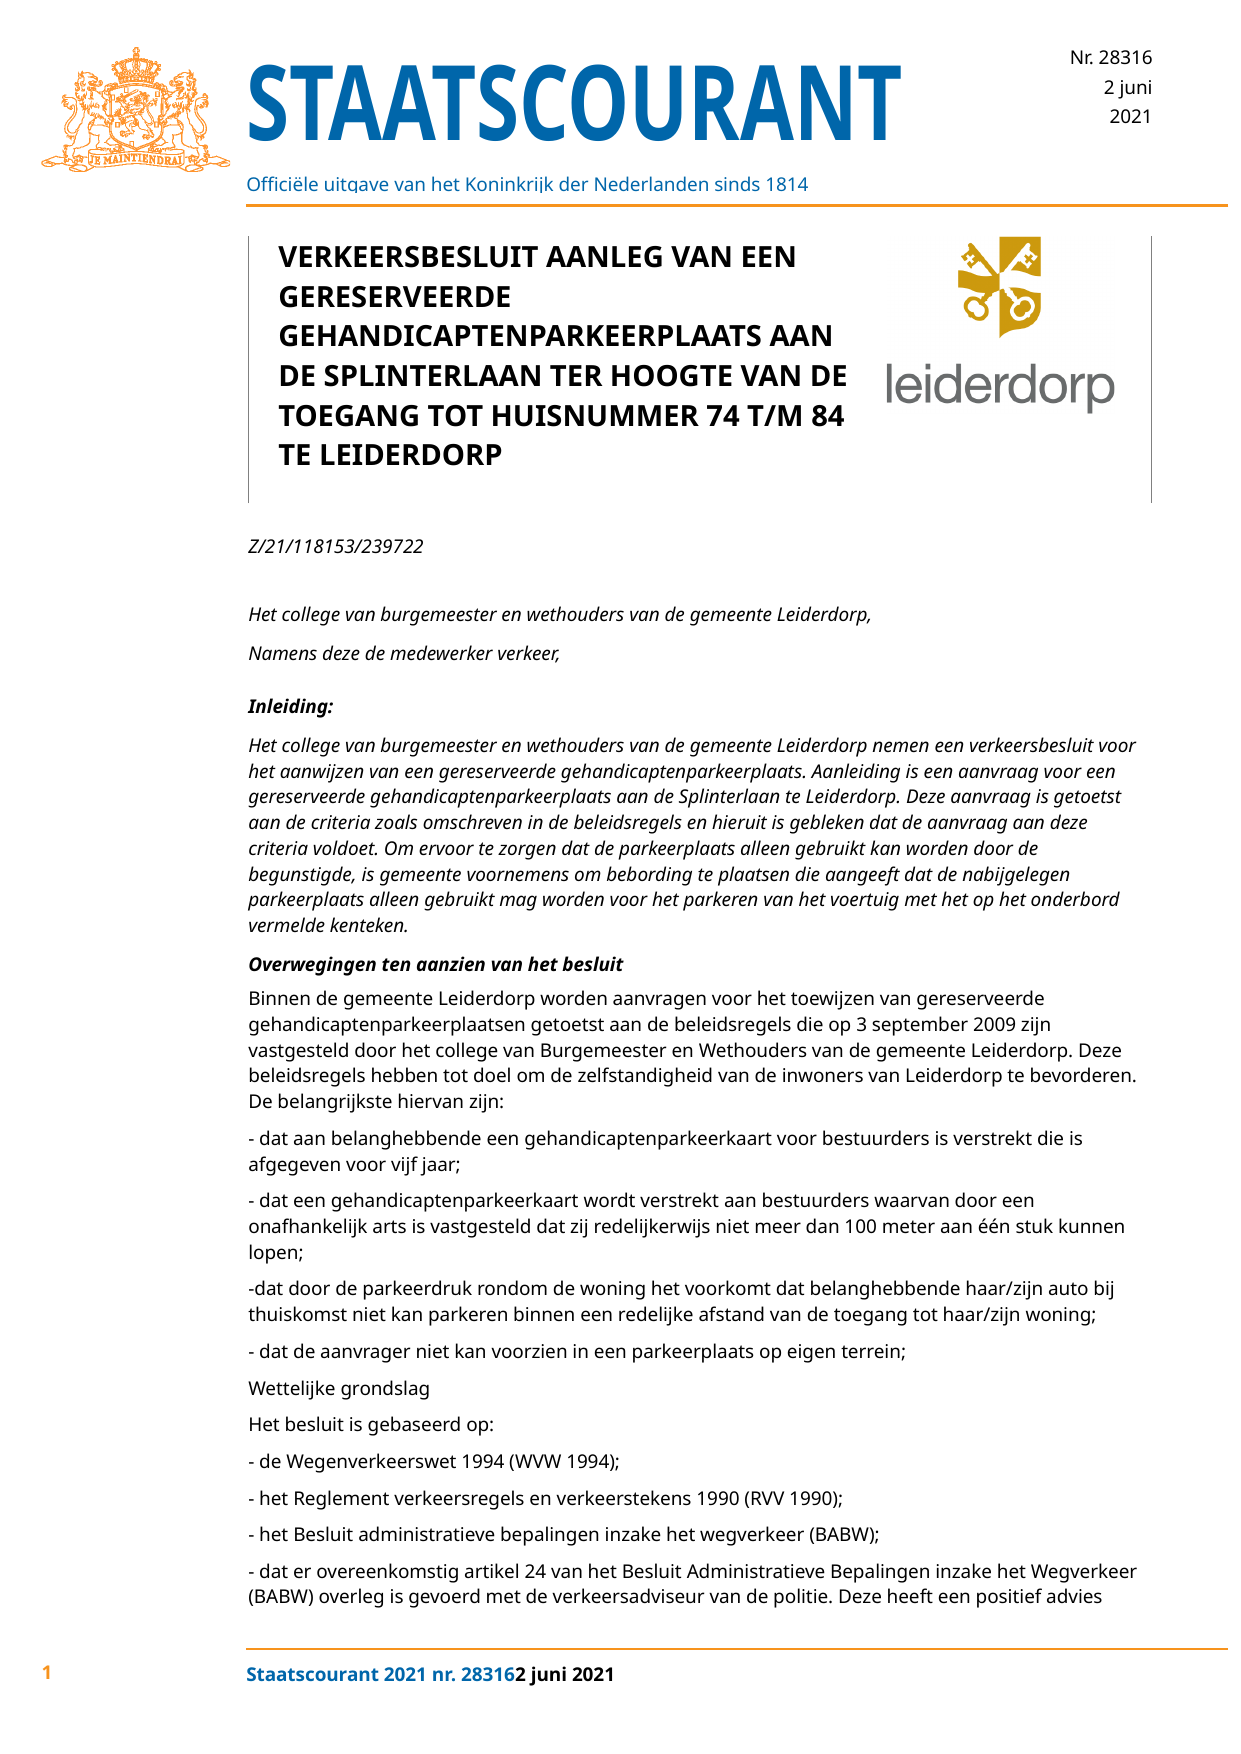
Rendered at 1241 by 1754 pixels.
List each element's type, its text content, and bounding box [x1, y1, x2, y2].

picture [41, 47, 231, 172]
text - het Besluit administratieve bepalingen inzake het wegverkeer (BABW); [248, 1521, 1152, 1547]
text - het Reglement verkeersregels en verkeerstekens 1990 (RVV 1990); [248, 1485, 1152, 1510]
text Het besluit is gebaseerd op: [248, 1411, 1152, 1437]
text -dat door de parkeerdruk rondom de woning het voorkomt dat belanghebbende haar/zijn auto bij thuiskomst niet kan parkeren binnen een redelijke afstand van de toegang tot haar/zijn woning; [248, 1276, 1152, 1327]
text Het college van burgemeester en wethouders van de gemeente Leiderdorp nemen een verkeersbesluit voor het aanwijzen van een gereserveerde gehandicaptenparkeerplaats. Aanleiding is een aanvraag voor een gereserveerde gehandicaptenparkeerplaats aan de Splinterlaan te Leiderdorp. Deze aanvraag is getoetst aan de criteria zoals omschreven in de beleidsregels en hieruit is gebleken dat de aanvraag aan deze criteria voldoet. Om ervoor te zorgen dat de parkeerplaats alleen gebruikt kan worden door de begunstigde, is gemeente voornemens om bebording te plaatsen die aangeeft dat de nabijgelegen parkeerplaats alleen gebruikt mag worden voor het parkeren van het voertuig met het op het onderbord vermelde kenteken. [248, 732, 1152, 938]
table_header [850, 236, 886, 413]
text Z/21/118153/239722 [248, 533, 1152, 559]
text Wettelijke grondslag [248, 1375, 1152, 1400]
text Het college van burgemeester en wethouders van de gemeente Leiderdorp, [248, 601, 1152, 626]
text Namens deze de medewerker verkeer, [248, 640, 1152, 666]
text - dat de aanvrager niet kan voorzien in een parkeerplaats op eigen terrein; [248, 1338, 1152, 1364]
picture [886, 236, 1115, 414]
text - de Wegenverkeerswet 1994 (WVW 1994); [248, 1448, 1152, 1474]
text Overwegingen ten aanzien van het besluit [248, 951, 1152, 977]
text - dat er overeenkomstig artikel 24 van het Besluit Administratieve Bepalingen inzake het Wegverkeer (BABW) overleg is gevoerd met de verkeersadviseur van de politie. Deze heeft een positief advies [248, 1558, 1152, 1609]
table_header [850, 414, 1151, 503]
text Inleiding: [248, 693, 1152, 718]
text Binnen de gemeente Leiderdorp worden aanvragen voor het toewijzen van gereserveerde gehandicaptenparkeerplaatsen getoetst aan de beleidsregels die op 3 september 2009 zijn vastgesteld door het college van Burgemeester en Wethouders van de gemeente Leiderdorp. Deze beleidsregels hebben tot doel om de zelfstandigheid van de inwoners van Leiderdorp te bevorderen. De belangrijkste hiervan zijn: [248, 986, 1152, 1114]
table_header VERKEERSBESLUIT AANLEG VAN EEN GERESERVEERDE GEHANDICAPTENPARKEERPLAATS AAN DE SPLINTERLAAN TER HOOGTE VAN DE TOEGANG TOT HUISNUMMER 74 T/M 84 TE LEIDERDORP [249, 236, 850, 503]
text - dat aan belanghebbende een gehandicaptenparkeerkaart voor bestuurders is verstrekt die is afgegeven voor vijf jaar; [248, 1125, 1152, 1177]
table_header [1115, 236, 1151, 413]
text - dat een gehandicaptenparkeerkaart wordt verstrekt aan bestuurders waarvan door een onafhankelijk arts is vastgesteld dat zij redelijkerwijs niet meer dan 100 meter aan één stuk kunnen lopen; [248, 1187, 1152, 1265]
